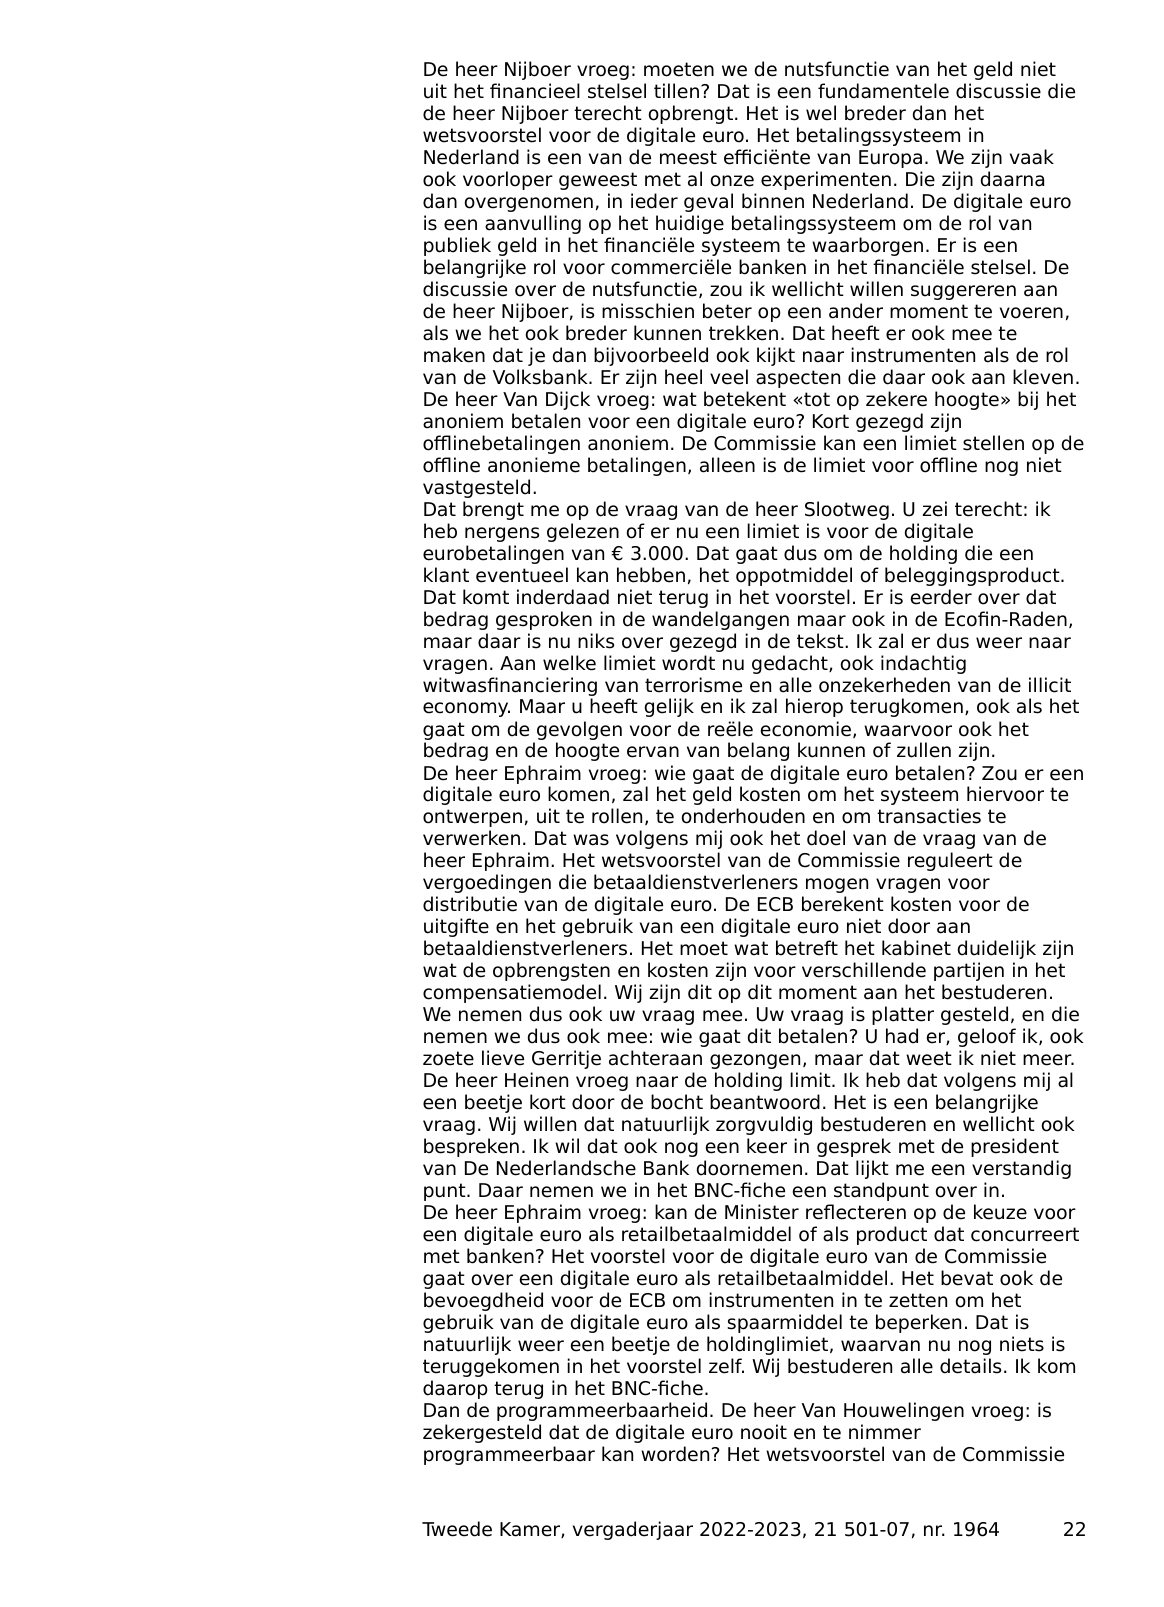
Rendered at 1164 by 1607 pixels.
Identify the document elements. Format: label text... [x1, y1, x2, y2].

text De heer Nijboer vroeg: moeten we de nutsfunctie van het geld niet uit het financieel stelsel tillen? Dat is een fundamentele discussie die de heer Nijboer terecht opbrengt. Het is wel breder dan het wetsvoorstel voor de digitale euro. Het betalingssysteem in Nederland is een van de meest efficiënte van Europa. We zijn vaak ook voorloper geweest met al onze experimenten. Die zijn daarna dan overgenomen, in ieder geval binnen Nederland. De digitale euro is een aanvulling op het huidige betalingssysteem om de rol van publiek geld in het financiële systeem te waarborgen. Er is een belangrijke rol voor commerciële banken in het financiële stelsel. De discussie over de nutsfunctie, zou ik wellicht willen suggereren aan de heer Nijboer, is misschien beter op een ander moment te voeren, als we het ook breder kunnen trekken. Dat heeft er ook mee te maken dat je dan bijvoorbeeld ook kijkt naar instrumenten als de rol van de Volksbank. Er zijn heel veel aspecten die daar ook aan kleven. [422, 59, 1087, 389]
text De heer Ephraim vroeg: kan de Minister reflecteren op de keuze voor een digitale euro als retailbetaalmiddel of als product dat concurreert met banken? Het voorstel voor de digitale euro van de Commissie gaat over een digitale euro als retailbetaalmiddel. Het bevat ook de bevoegdheid voor de ECB om instrumenten in te zetten om het gebruik van de digitale euro als spaarmiddel te beperken. Dat is natuurlijk weer een beetje de holdinglimiet, waarvan nu nog niets is teruggekomen in het voorstel zelf. Wij bestuderen alle details. Ik kom daarop terug in het BNC-fiche. [422, 1202, 1087, 1400]
text De heer Ephraim vroeg: wie gaat de digitale euro betalen? Zou er een digitale euro komen, zal het geld kosten om het systeem hiervoor te ontwerpen, uit te rollen, te onderhouden en om transacties te verwerken. Dat was volgens mij ook het doel van de vraag van de heer Ephraim. Het wetsvoorstel van de Commissie reguleert de vergoedingen die betaaldienstverleners mogen vragen voor distributie van de digitale euro. De ECB berekent kosten voor de uitgifte en het gebruik van een digitale euro niet door aan betaaldienstverleners. Het moet wat betreft het kabinet duidelijk zijn wat de opbrengsten en kosten zijn voor verschillende partijen in het compensatiemodel. Wij zijn dit op dit moment aan het bestuderen. We nemen dus ook uw vraag mee. Uw vraag is platter gesteld, en die nemen we dus ook mee: wie gaat dit betalen? U had er, geloof ik, ook zoete lieve Gerritje achteraan gezongen, maar dat weet ik niet meer. [422, 762, 1087, 1070]
text Dat brengt me op de vraag van de heer Slootweg. U zei terecht: ik heb nergens gelezen of er nu een limiet is voor de digitale eurobetalingen van € 3.000. Dat gaat dus om de holding die een klant eventueel kan hebben, het oppotmiddel of beleggingsproduct. Dat komt inderdaad niet terug in het voorstel. Er is eerder over dat bedrag gesproken in de wandelgangen maar ook in de Ecofin-Raden, maar daar is nu niks over gezegd in de tekst. Ik zal er dus weer naar vragen. Aan welke limiet wordt nu gedacht, ook indachtig witwasfinanciering van terrorisme en alle onzekerheden van de illicit economy. Maar u heeft gelijk en ik zal hierop terugkomen, ook als het gaat om de gevolgen voor de reële economie, waarvoor ook het bedrag en de hoogte ervan van belang kunnen of zullen zijn. [422, 499, 1087, 762]
text Dan de programmeerbaarheid. De heer Van Houwelingen vroeg: is zekergesteld dat de digitale euro nooit en te nimmer programmeerbaar kan worden? Het wetsvoorstel van de Commissie [422, 1400, 1087, 1466]
text De heer Van Dijck vroeg: wat betekent «tot op zekere hoogte» bij het anoniem betalen voor een digitale euro? Kort gezegd zijn offlinebetalingen anoniem. De Commissie kan een limiet stellen op de offline anonieme betalingen, alleen is de limiet voor offline nog niet vastgesteld. [422, 389, 1087, 499]
text De heer Heinen vroeg naar de holding limit. Ik heb dat volgens mij al een beetje kort door de bocht beantwoord. Het is een belangrijke vraag. Wij willen dat natuurlijk zorgvuldig bestuderen en wellicht ook bespreken. Ik wil dat ook nog een keer in gesprek met de president van De Nederlandsche Bank doornemen. Dat lijkt me een verstandig punt. Daar nemen we in het BNC-fiche een standpunt over in. [422, 1070, 1087, 1202]
